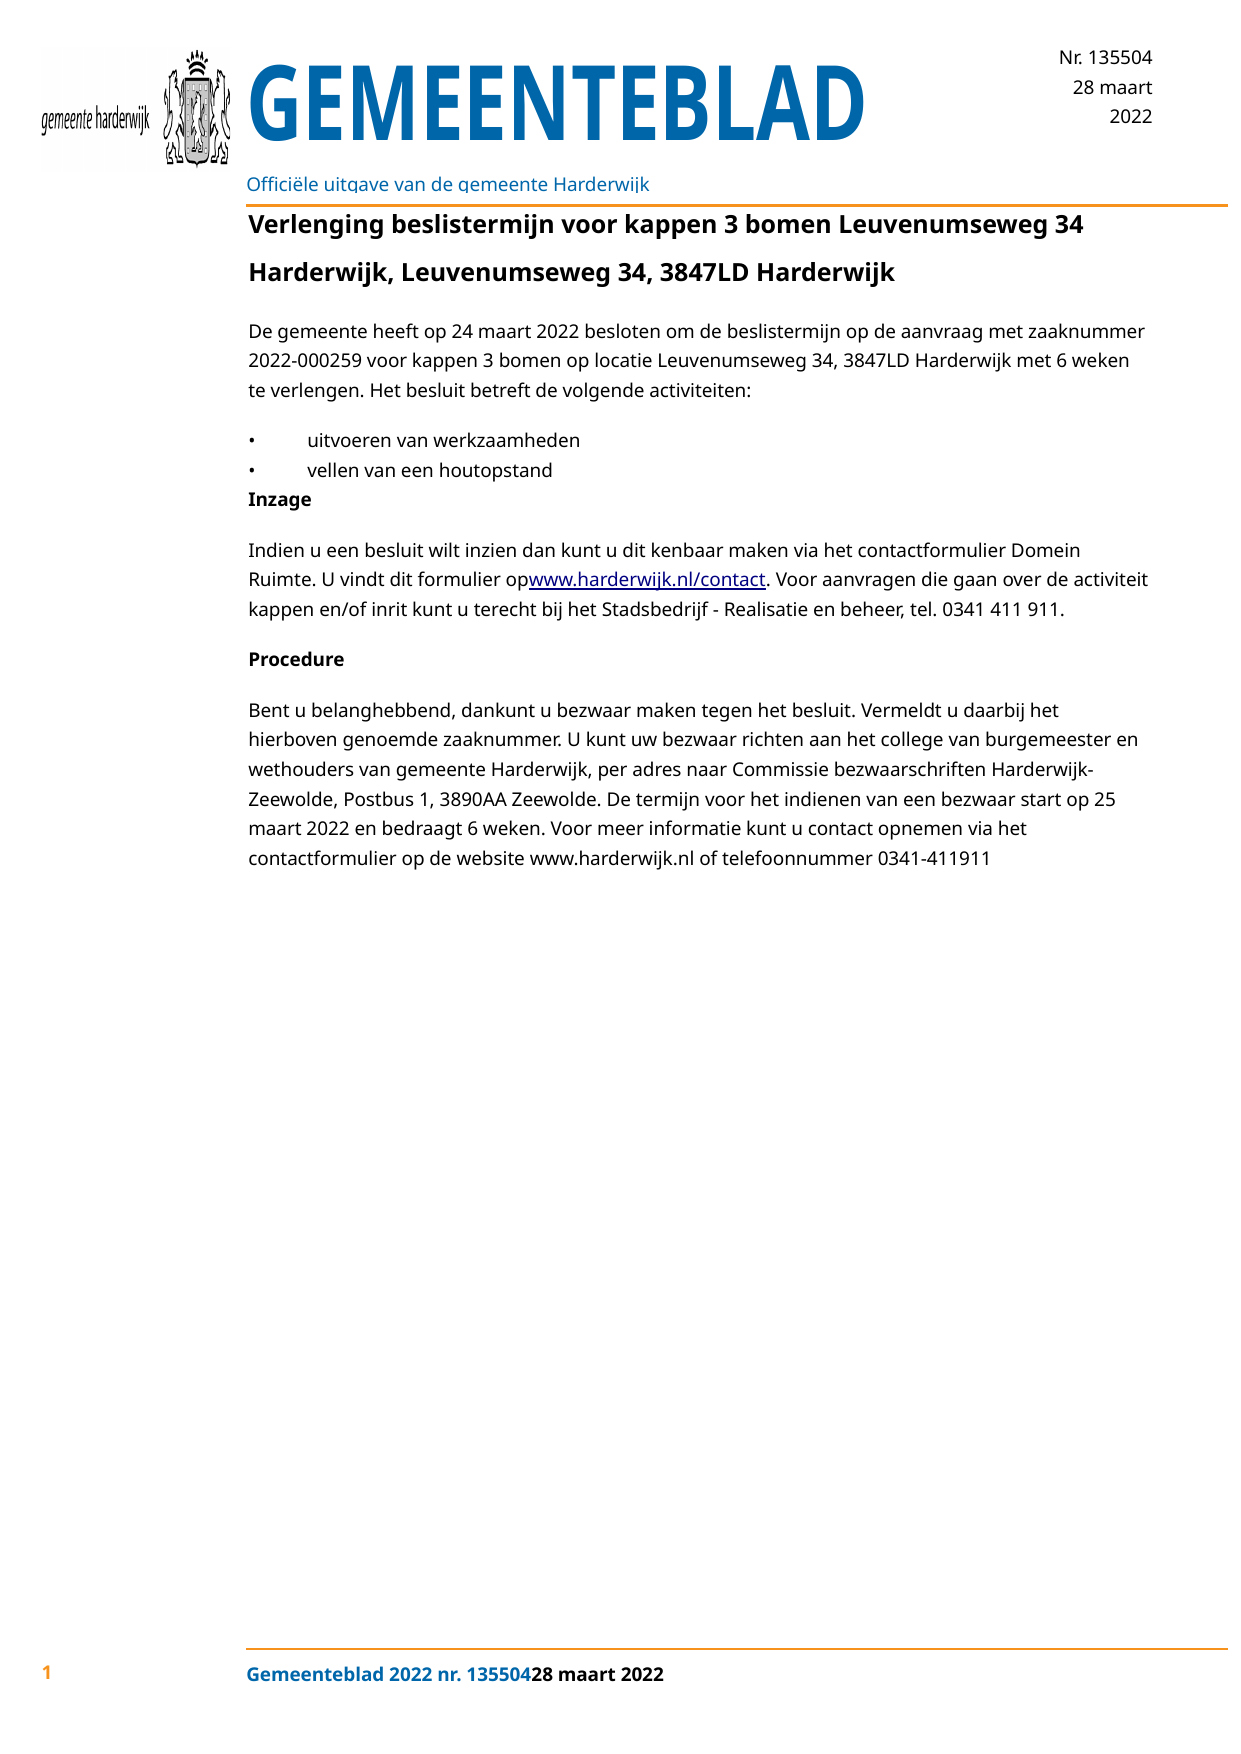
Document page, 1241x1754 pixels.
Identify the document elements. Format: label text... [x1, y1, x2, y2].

text Verlenging beslistermijn voor kappen 3 bomen Leuvenumseweg 34 Harderwijk, Leuvenumseweg 34, 3847LD Harderwijk [248, 207, 1152, 288]
text Indien u een besluit wilt inzien dan kunt u dit kenbaar maken via het contactformulier Domein Ruimte. U vindt dit formulier opwww.harderwijk.nl/contact. Voor aanvragen die gaan over de activiteit kappen en/of inrit kunt u terecht bij het Stadsbedrijf - Realisatie en beheer, tel. 0341 411 911. [248, 537, 1152, 622]
list vellen van een houtopstand [248, 457, 1152, 483]
text De gemeente heeft op 24 maart 2022 besloten om de beslistermijn op de aanvraag met zaaknummer 2022-000259 voor kappen 3 bomen op locatie Leuvenumseweg 34, 3847LD Harderwijk met 6 weken te verlengen. Het besluit betreft de volgende activiteiten: [248, 318, 1152, 403]
text Inzage [248, 487, 1152, 512]
text Bent u belanghebbend, dankunt u bezwaar maken tegen het besluit. Vermeldt u daarbij het hierboven genoemde zaaknummer. U kunt uw bezwaar richten aan het college van burgemeester en wethouders van gemeente Harderwijk, per adres naar Commissie bezwaarschriften Harderwijk-Zeewolde, Postbus 1, 3890AA Zeewolde. De termijn voor het indienen van een bezwaar start op 25 maart 2022 en bedraagt 6 weken. Voor meer informatie kunt u contact opnemen via het contactformulier op de website www.harderwijk.nl of telefoonnummer 0341-411911 [248, 697, 1152, 871]
list uitvoeren van werkzaamheden [248, 427, 1152, 453]
picture [41, 47, 231, 172]
text Procedure [248, 647, 1152, 672]
